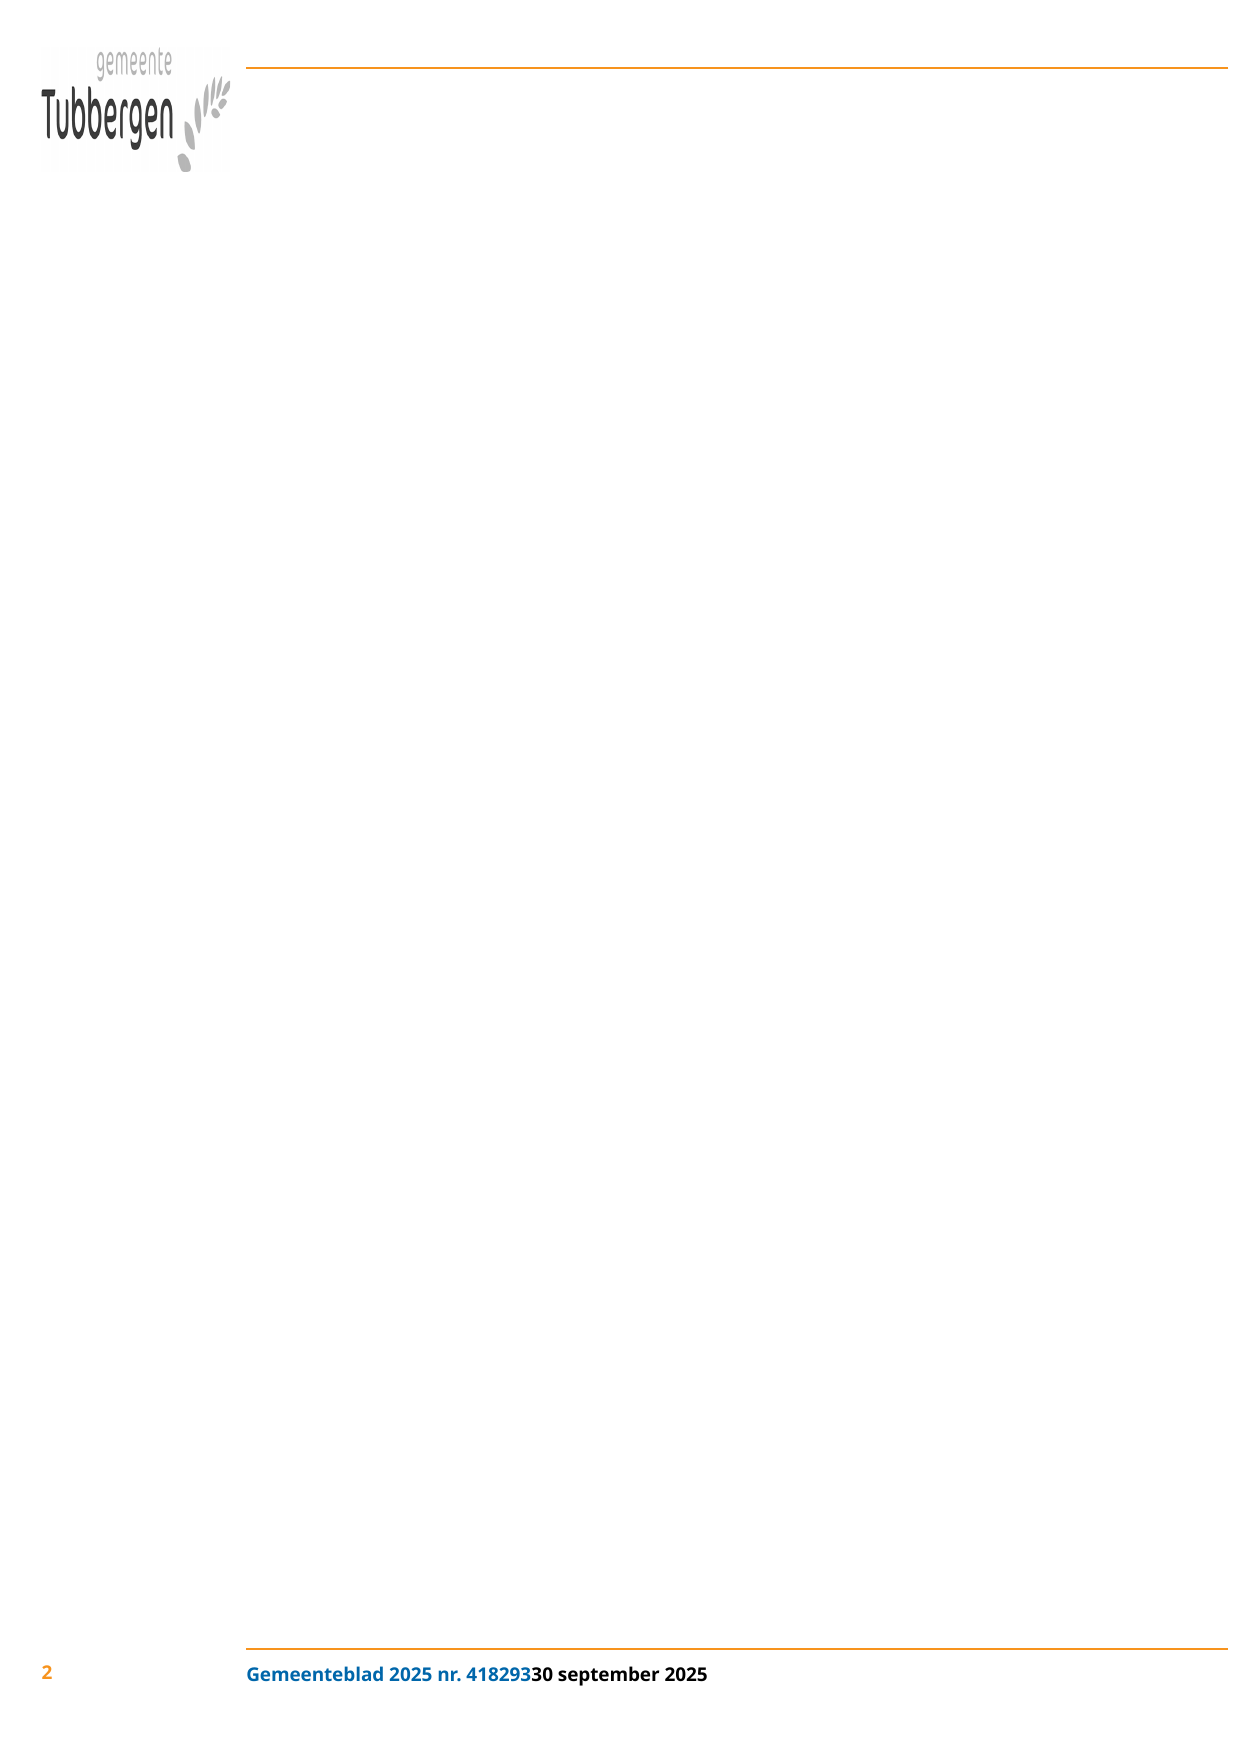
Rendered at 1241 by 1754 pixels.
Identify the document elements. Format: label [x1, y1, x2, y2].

picture [41, 47, 231, 172]
